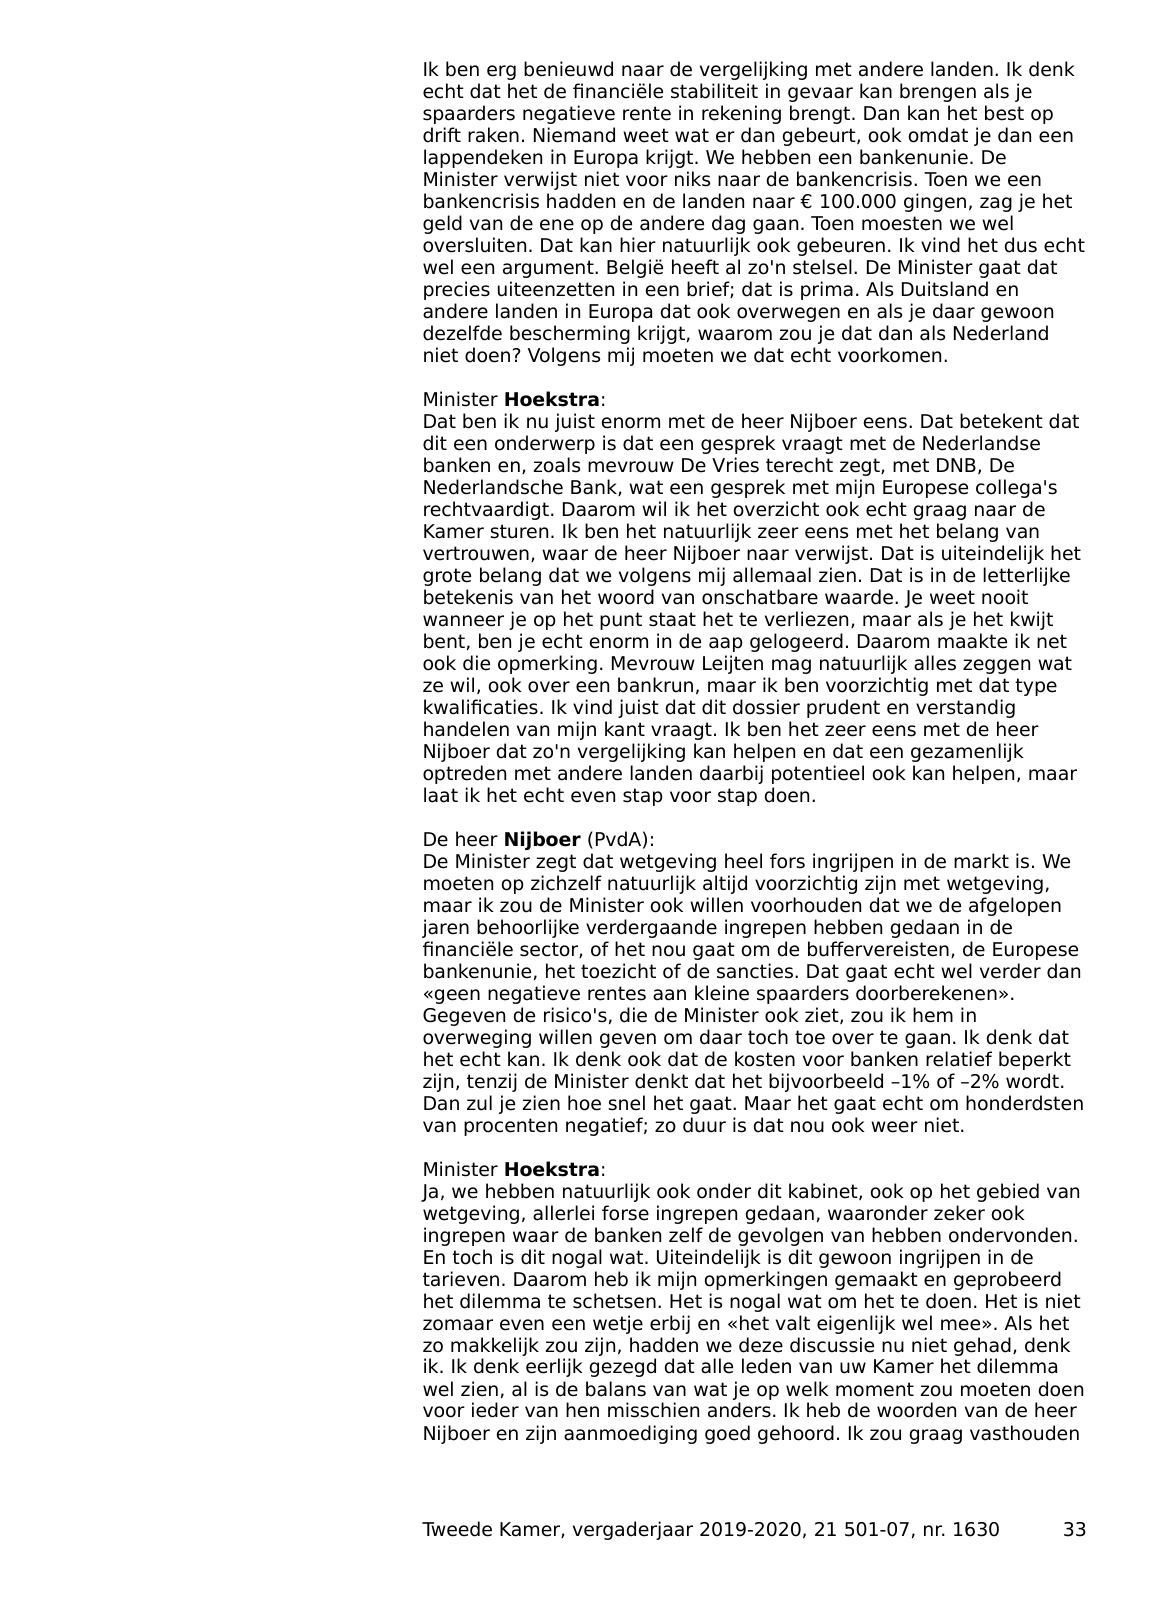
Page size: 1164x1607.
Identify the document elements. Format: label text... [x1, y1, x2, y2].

text Minister Hoekstra: [422, 1159, 1087, 1181]
text Ik ben erg benieuwd naar de vergelijking met andere landen. Ik denk echt dat het de financiële stabiliteit in gevaar kan brengen als je spaarders negatieve rente in rekening brengt. Dan kan het best op drift raken. Niemand weet wat er dan gebeurt, ook omdat je dan een lappendeken in Europa krijgt. We hebben een bankenunie. De Minister verwijst niet voor niks naar de bankencrisis. Toen we een bankencrisis hadden en de landen naar € 100.000 gingen, zag je het geld van de ene op de andere dag gaan. Toen moesten we wel oversluiten. Dat kan hier natuurlijk ook gebeuren. Ik vind het dus echt wel een argument. België heeft al zo'n stelsel. De Minister gaat dat precies uiteenzetten in een brief; dat is prima. Als Duitsland en andere landen in Europa dat ook overwegen en als je daar gewoon dezelfde bescherming krijgt, waarom zou je dat dan als Nederland niet doen? Volgens mij moeten we dat echt voorkomen. [422, 59, 1087, 367]
text Dat ben ik nu juist enorm met de heer Nijboer eens. Dat betekent dat dit een onderwerp is dat een gesprek vraagt met de Nederlandse banken en, zoals mevrouw De Vries terecht zegt, met DNB, De Nederlandsche Bank, wat een gesprek met mijn Europese collega's rechtvaardigt. Daarom wil ik het overzicht ook echt graag naar de Kamer sturen. Ik ben het natuurlijk zeer eens met het belang van vertrouwen, waar de heer Nijboer naar verwijst. Dat is uiteindelijk het grote belang dat we volgens mij allemaal zien. Dat is in de letterlijke betekenis van het woord van onschatbare waarde. Je weet nooit wanneer je op het punt staat het te verliezen, maar als je het kwijt bent, ben je echt enorm in de aap gelogeerd. Daarom maakte ik net ook die opmerking. Mevrouw Leijten mag natuurlijk alles zeggen wat ze wil, ook over een bankrun, maar ik ben voorzichtig met dat type kwalificaties. Ik vind juist dat dit dossier prudent en verstandig handelen van mijn kant vraagt. Ik ben het zeer eens met de heer Nijboer dat zo'n vergelijking kan helpen en dat een gezamenlijk optreden met andere landen daarbij potentieel ook kan helpen, maar laat ik het echt even stap voor stap doen. [422, 411, 1087, 807]
text Ja, we hebben natuurlijk ook onder dit kabinet, ook op het gebied van wetgeving, allerlei forse ingrepen gedaan, waaronder zeker ook ingrepen waar de banken zelf de gevolgen van hebben ondervonden. En toch is dit nogal wat. Uiteindelijk is dit gewoon ingrijpen in de tarieven. Daarom heb ik mijn opmerkingen gemaakt en geprobeerd het dilemma te schetsen. Het is nogal wat om het te doen. Het is niet zomaar even een wetje erbij en «het valt eigenlijk wel mee». Als het zo makkelijk zou zijn, hadden we deze discussie nu niet gehad, denk ik. Ik denk eerlijk gezegd dat alle leden van uw Kamer het dilemma wel zien, al is de balans van wat je op welk moment zou moeten doen voor ieder van hen misschien anders. Ik heb de woorden van de heer Nijboer en zijn aanmoediging goed gehoord. Ik zou graag vasthouden [422, 1181, 1087, 1444]
text Minister Hoekstra: [422, 389, 1087, 411]
text De Minister zegt dat wetgeving heel fors ingrijpen in de markt is. We moeten op zichzelf natuurlijk altijd voorzichtig zijn met wetgeving, maar ik zou de Minister ook willen voorhouden dat we de afgelopen jaren behoorlijke verdergaande ingrepen hebben gedaan in de financiële sector, of het nou gaat om de buffervereisten, de Europese bankenunie, het toezicht of de sancties. Dat gaat echt wel verder dan «geen negatieve rentes aan kleine spaarders doorberekenen». Gegeven de risico's, die de Minister ook ziet, zou ik hem in overweging willen geven om daar toch toe over te gaan. Ik denk dat het echt kan. Ik denk ook dat de kosten voor banken relatief beperkt zijn, tenzij de Minister denkt dat het bijvoorbeeld –1% of –2% wordt. Dan zul je zien hoe snel het gaat. Maar het gaat echt om honderdsten van procenten negatief; zo duur is dat nou ook weer niet. [422, 851, 1087, 1136]
text De heer Nijboer (PvdA): [422, 829, 1087, 851]
